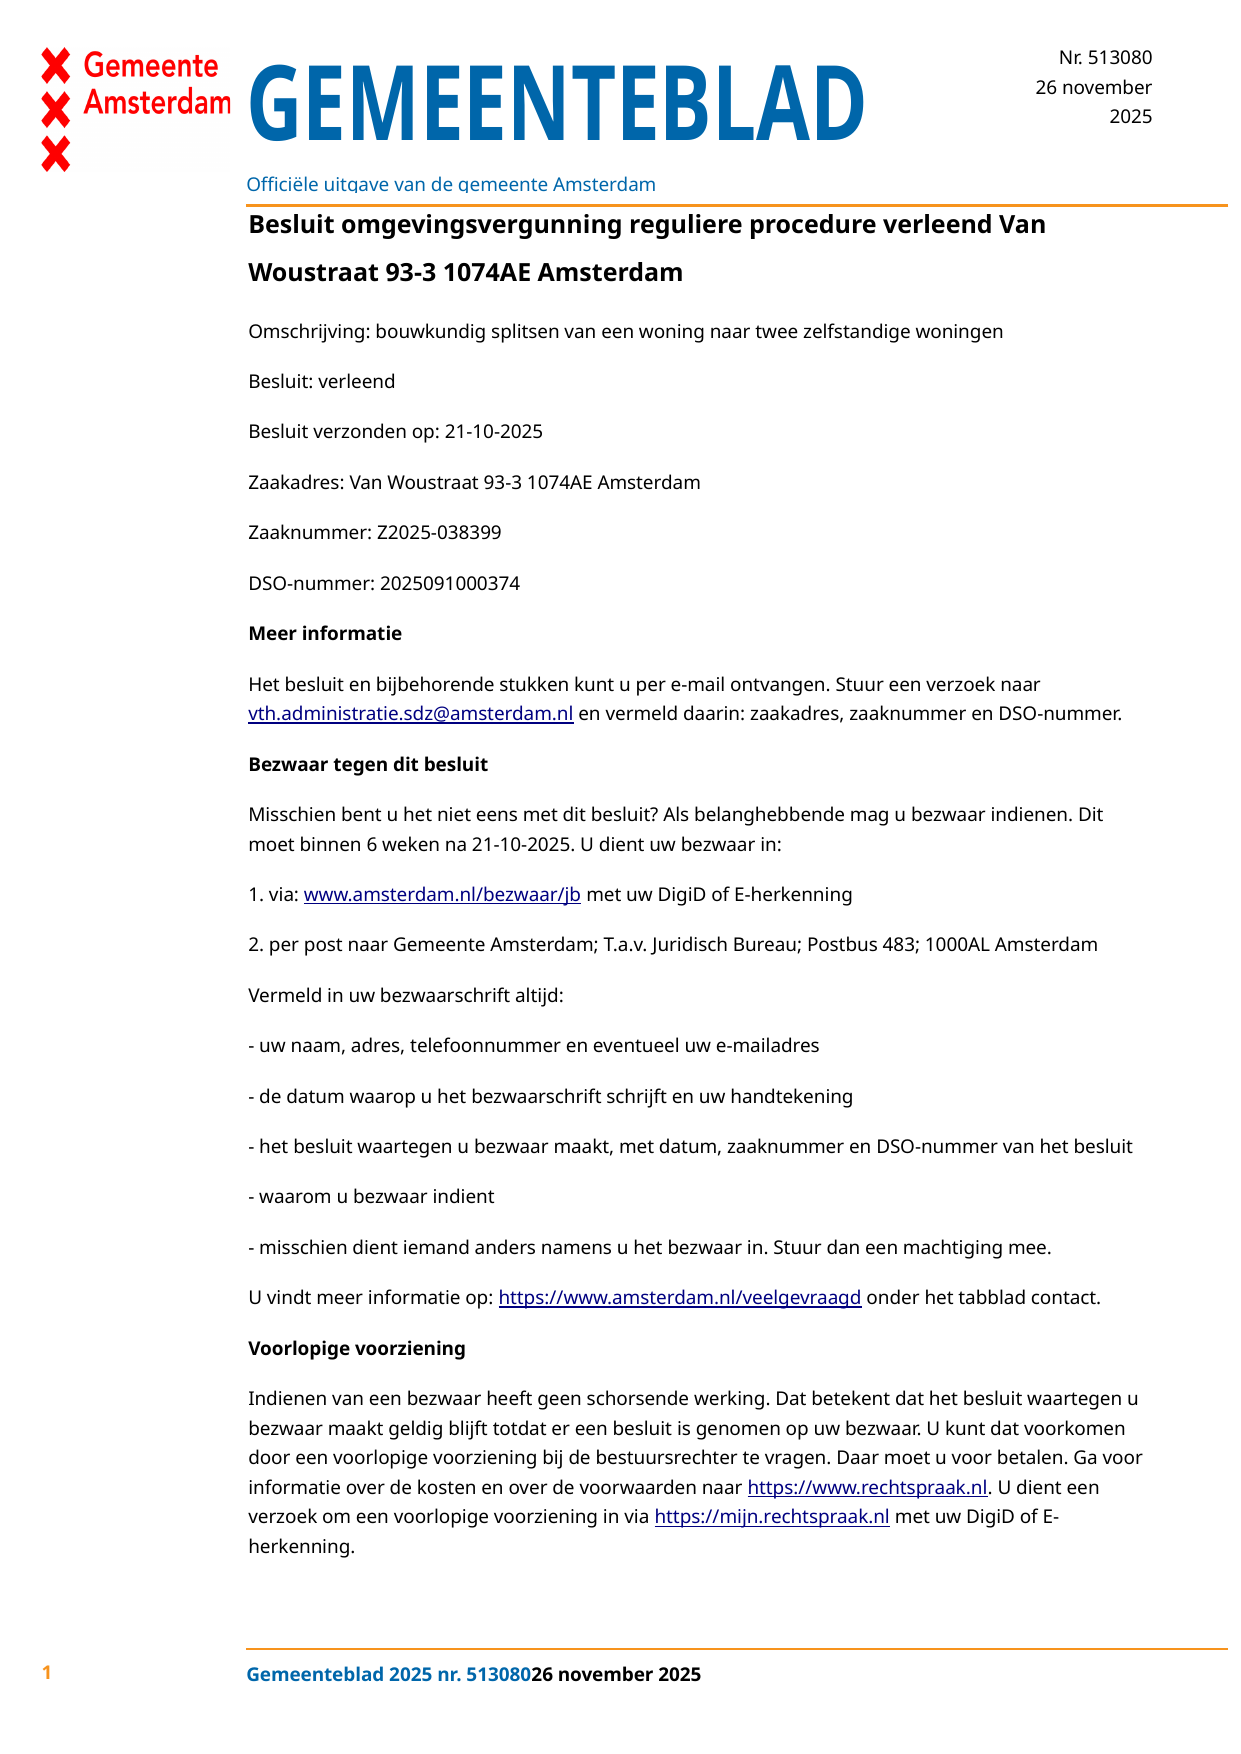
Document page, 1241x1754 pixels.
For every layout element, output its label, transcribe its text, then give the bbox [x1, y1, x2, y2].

text Voorlopige voorziening [248, 1335, 1152, 1361]
text Misschien bent u het niet eens met dit besluit? Als belanghebbende mag u bezwaar indienen. Dit moet binnen 6 weken na 21-10-2025. U dient uw bezwaar in: [248, 801, 1152, 857]
text 1. via: www.amsterdam.nl/bezwaar/jb met uw DigiD of E-herkenning [248, 881, 1152, 907]
text Besluit omgevingsvergunning reguliere procedure verleend Van Woustraat 93-3 1074AE Amsterdam [248, 207, 1152, 288]
text Zaakadres: Van Woustraat 93-3 1074AE Amsterdam [248, 469, 1152, 495]
text Besluit: verleend [248, 368, 1152, 394]
text - de datum waarop u het bezwaarschrift schrijft en uw handtekening [248, 1083, 1152, 1109]
picture [41, 47, 231, 172]
text Meer informatie [248, 620, 1152, 646]
text - het besluit waartegen u bezwaar maakt, met datum, zaaknummer en DSO-nummer van het besluit [248, 1133, 1152, 1159]
text Besluit verzonden op: 21-10-2025 [248, 419, 1152, 444]
text Bezwaar tegen dit besluit [248, 751, 1152, 777]
text Het besluit en bijbehorende stukken kunt u per e-mail ontvangen. Stuur een verzoek naar vth.administratie.sdz@amsterdam.nl en vermeld daarin: zaakadres, zaaknummer en DSO-nummer. [248, 671, 1152, 726]
text Zaaknummer: Z2025-038399 [248, 519, 1152, 545]
text Omschrijving: bouwkundig splitsen van een woning naar twee zelfstandige woningen [248, 318, 1152, 344]
text U vindt meer informatie op: https://www.amsterdam.nl/veelgevraagd onder het tabblad contact. [248, 1284, 1152, 1310]
text 2. per post naar Gemeente Amsterdam; T.a.v. Juridisch Bureau; Postbus 483; 1000AL Amsterdam [248, 932, 1152, 957]
text DSO-nummer: 2025091000374 [248, 570, 1152, 596]
text Vermeld in uw bezwaarschrift altijd: [248, 982, 1152, 1008]
text Indienen van een bezwaar heeft geen schorsende werking. Dat betekent dat het besluit waartegen u bezwaar maakt geldig blijft totdat er een besluit is genomen op uw bezwaar. U kunt dat voorkomen door een voorlopige voorziening bij de bestuursrechter te vragen. Daar moet u voor betalen. Ga voor informatie over de kosten en over de voorwaarden naar https://www.rechtspraak.nl. U dient een verzoek om een voorlopige voorziening in via https://mijn.rechtspraak.nl met uw DigiD of E-herkenning. [248, 1385, 1152, 1559]
text - uw naam, adres, telefoonnummer en eventueel uw e-mailadres [248, 1032, 1152, 1058]
text - waarom u bezwaar indient [248, 1184, 1152, 1209]
text - misschien dient iemand anders namens u het bezwaar in. Stuur dan een machtiging mee. [248, 1234, 1152, 1260]
